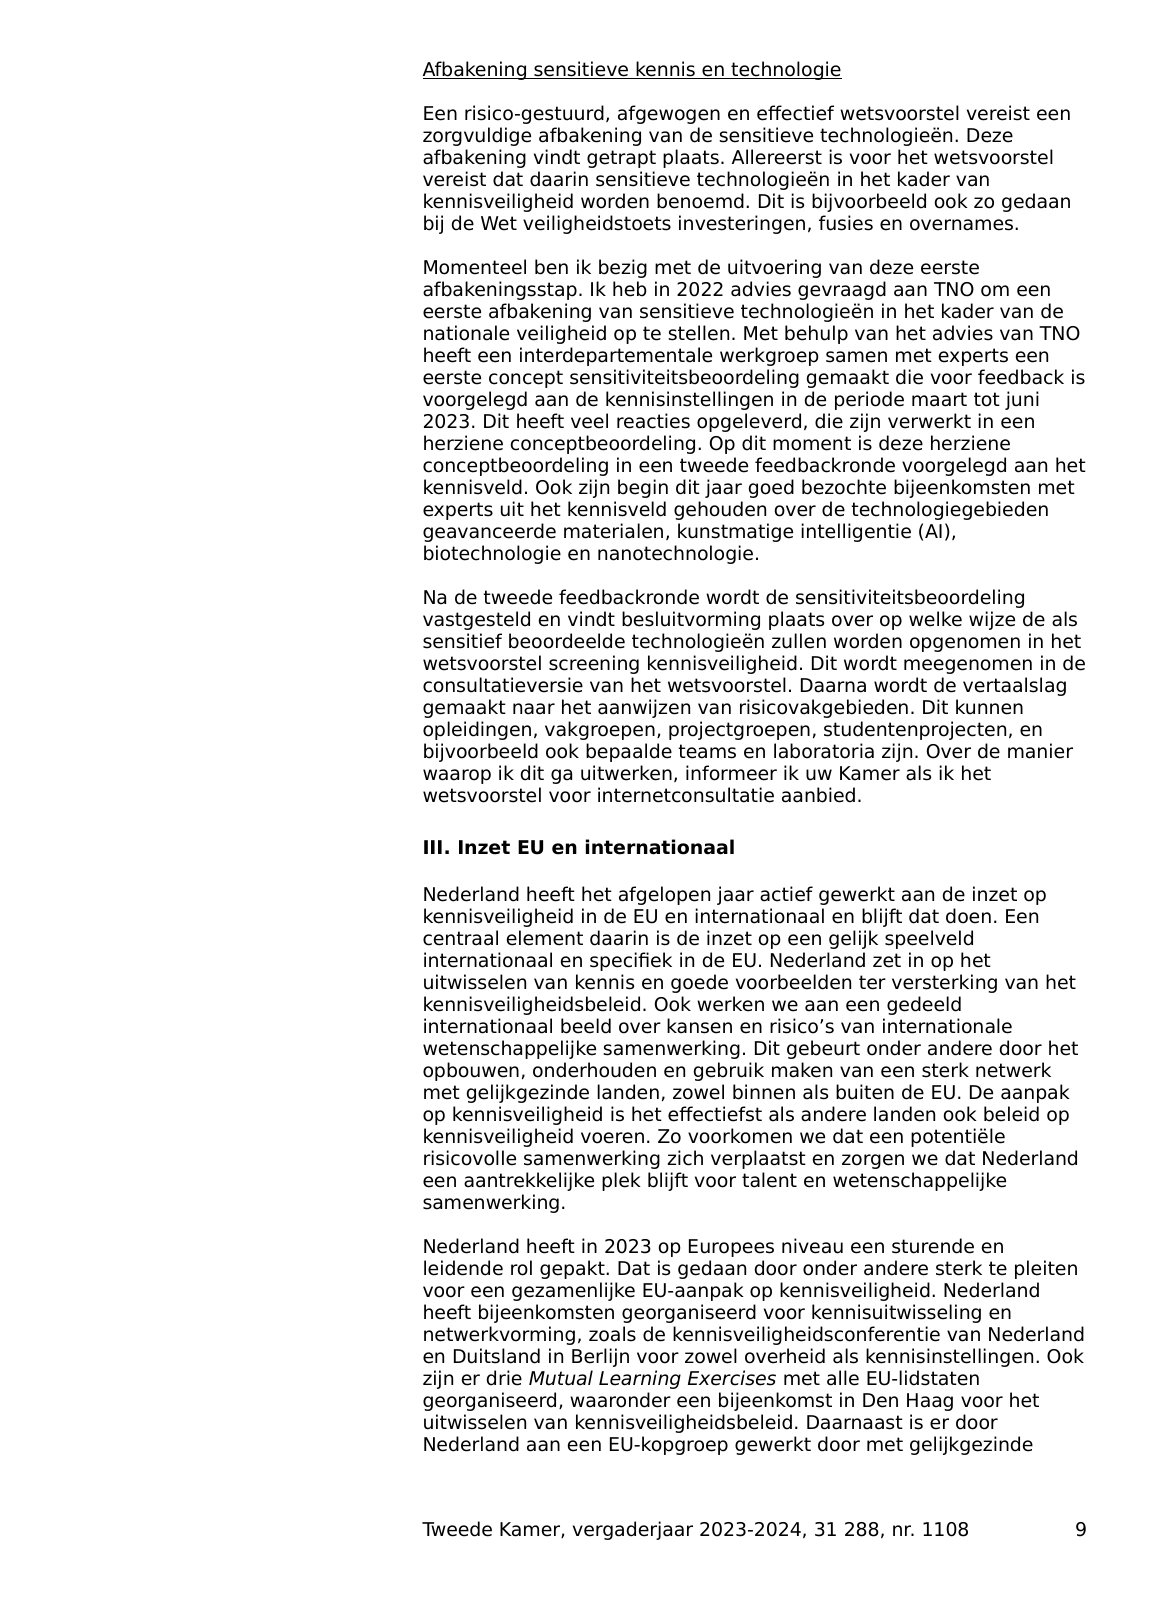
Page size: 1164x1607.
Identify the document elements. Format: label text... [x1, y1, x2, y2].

text Nederland heeft in 2023 op Europees niveau een sturende en leidende rol gepakt. Dat is gedaan door onder andere sterk te pleiten voor een gezamenlijke EU-aanpak op kennisveiligheid. Nederland heeft bijeenkomsten georganiseerd voor kennisuitwisseling en netwerkvorming, zoals de kennisveiligheidsconferentie van Nederland en Duitsland in Berlijn voor zowel overheid als kennisinstellingen. Ook zijn er drie Mutual Learning Exercises met alle EU-lidstaten georganiseerd, waaronder een bijeenkomst in Den Haag voor het uitwisselen van kennisveiligheidsbeleid. Daarnaast is er door Nederland aan een EU-kopgroep gewerkt door met gelijkgezinde [422, 1236, 1087, 1456]
text Een risico-gestuurd, afgewogen en effectief wetsvoorstel vereist een zorgvuldige afbakening van de sensitieve technologieën. Deze afbakening vindt getrapt plaats. Allereerst is voor het wetsvoorstel vereist dat daarin sensitieve technologieën in het kader van kennisveiligheid worden benoemd. Dit is bijvoorbeeld ook zo gedaan bij de Wet veiligheidstoets investeringen, fusies en overnames. [422, 103, 1087, 235]
text Nederland heeft het afgelopen jaar actief gewerkt aan de inzet op kennisveiligheid in de EU en internationaal en blijft dat doen. Een centraal element daarin is de inzet op een gelijk speelveld internationaal en specifiek in de EU. Nederland zet in op het uitwisselen van kennis en goede voorbeelden ter versterking van het kennisveiligheidsbeleid. Ook werken we aan een gedeeld internationaal beeld over kansen en risico’s van internationale wetenschappelijke samenwerking. Dit gebeurt onder andere door het opbouwen, onderhouden en gebruik maken van een sterk netwerk met gelijkgezinde landen, zowel binnen als buiten de EU. De aanpak op kennisveiligheid is het effectiefst als andere landen ook beleid op kennisveiligheid voeren. Zo voorkomen we dat een potentiële risicovolle samenwerking zich verplaatst en zorgen we dat Nederland een aantrekkelijke plek blijft voor talent en wetenschappelijke samenwerking. [422, 884, 1087, 1214]
text Na de tweede feedbackronde wordt de sensitiviteitsbeoordeling vastgesteld en vindt besluitvorming plaats over op welke wijze de als sensitief beoordeelde technologieën zullen worden opgenomen in het wetsvoorstel screening kennisveiligheid. Dit wordt meegenomen in de consultatieversie van het wetsvoorstel. Daarna wordt de vertaalslag gemaakt naar het aanwijzen van risicovakgebieden. Dit kunnen opleidingen, vakgroepen, projectgroepen, studentenprojecten, en bijvoorbeeld ook bepaalde teams en laboratoria zijn. Over de manier waarop ik dit ga uitwerken, informeer ik uw Kamer als ik het wetsvoorstel voor internetconsultatie aanbied. [422, 587, 1087, 807]
subtitle III. Inzet EU en internationaal [422, 837, 1087, 859]
text Momenteel ben ik bezig met de uitvoering van deze eerste afbakeningsstap. Ik heb in 2022 advies gevraagd aan TNO om een eerste afbakening van sensitieve technologieën in het kader van de nationale veiligheid op te stellen. Met behulp van het advies van TNO heeft een interdepartementale werkgroep samen met experts een eerste concept sensitiviteitsbeoordeling gemaakt die voor feedback is voorgelegd aan de kennisinstellingen in de periode maart tot juni 2023. Dit heeft veel reacties opgeleverd, die zijn verwerkt in een herziene conceptbeoordeling. Op dit moment is deze herziene conceptbeoordeling in een tweede feedbackronde voorgelegd aan het kennisveld. Ook zijn begin dit jaar goed bezochte bijeenkomsten met experts uit het kennisveld gehouden over de technologiegebieden geavanceerde materialen, kunstmatige intelligentie (AI), biotechnologie en nanotechnologie. [422, 257, 1087, 565]
subtitle Afbakening sensitieve kennis en technologie [422, 59, 1087, 81]
